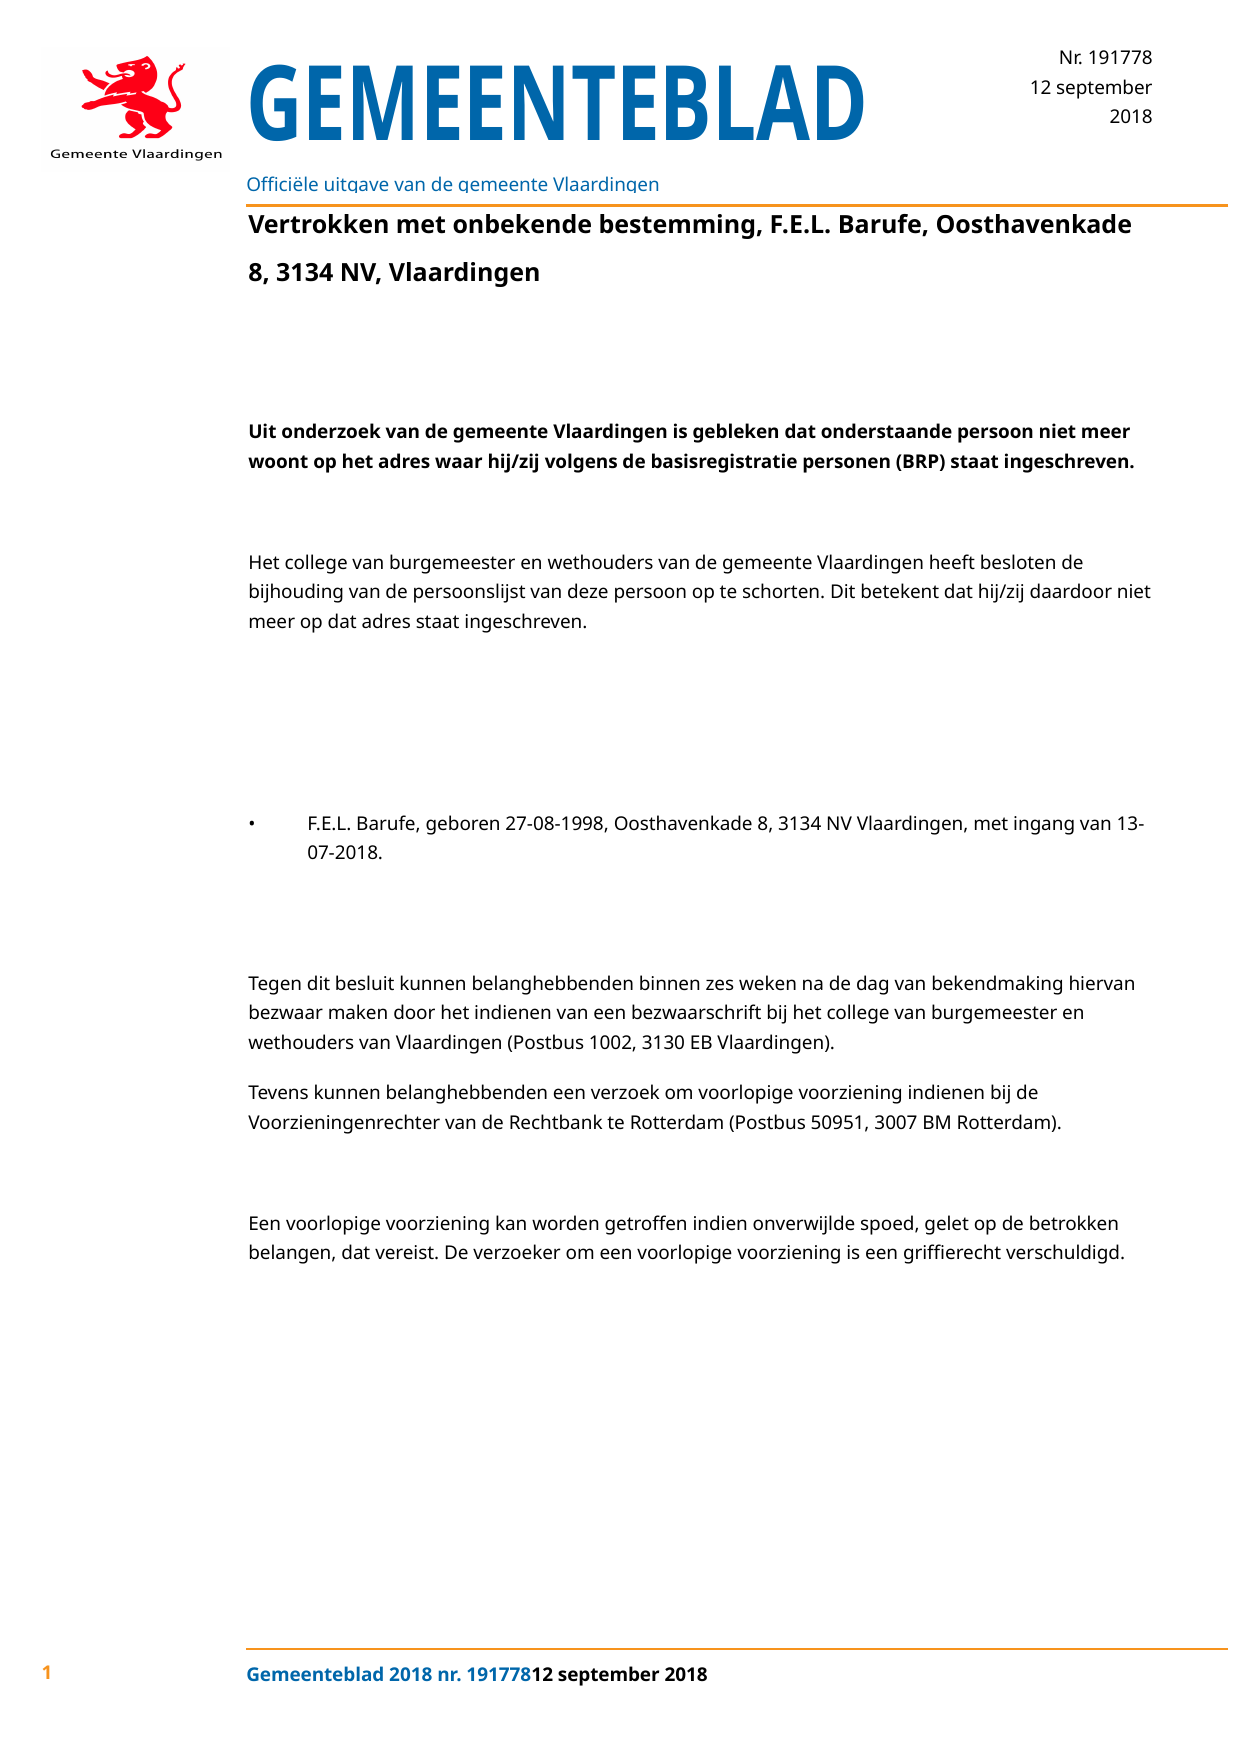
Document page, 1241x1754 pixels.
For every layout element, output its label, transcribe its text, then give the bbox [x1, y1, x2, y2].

text Een voorlopige voorziening kan worden getroffen indien onverwijlde spoed, gelet op de betrokken belangen, dat vereist. De verzoeker om een voorlopige voorziening is een griffierecht verschuldigd. [248, 1210, 1152, 1265]
picture [41, 47, 231, 172]
text Vertrokken met onbekende bestemming, F.E.L. Barufe, Oosthavenkade 8, 3134 NV, Vlaardingen [248, 207, 1152, 288]
list F.E.L. Barufe, geboren 27-08-1998, Oosthavenkade 8, 3134 NV Vlaardingen, met ingang van 13-07-2018. [248, 810, 1152, 865]
text Tevens kunnen belanghebbenden een verzoek om voorlopige voorziening indienen bij de Voorzieningenrechter van de Rechtbank te Rotterdam (Postbus 50951, 3007 BM Rotterdam). [248, 1079, 1152, 1135]
text Tegen dit besluit kunnen belanghebbenden binnen zes weken na de dag van bekendmaking hiervan bezwaar maken door het indienen van een bezwaarschrift bij het college van burgemeester en wethouders van Vlaardingen (Postbus 1002, 3130 EB Vlaardingen). [248, 970, 1152, 1055]
text Het college van burgemeester en wethouders van de gemeente Vlaardingen heeft besloten de bijhouding van de persoonslijst van deze persoon op te schorten. Dit betekent dat hij/zij daardoor niet meer op dat adres staat ingeschreven. [248, 549, 1152, 634]
text Uit onderzoek van de gemeente Vlaardingen is gebleken dat onderstaande persoon niet meer woont op het adres waar hij/zij volgens de basisregistratie personen (BRP) staat ingeschreven. [248, 419, 1152, 474]
